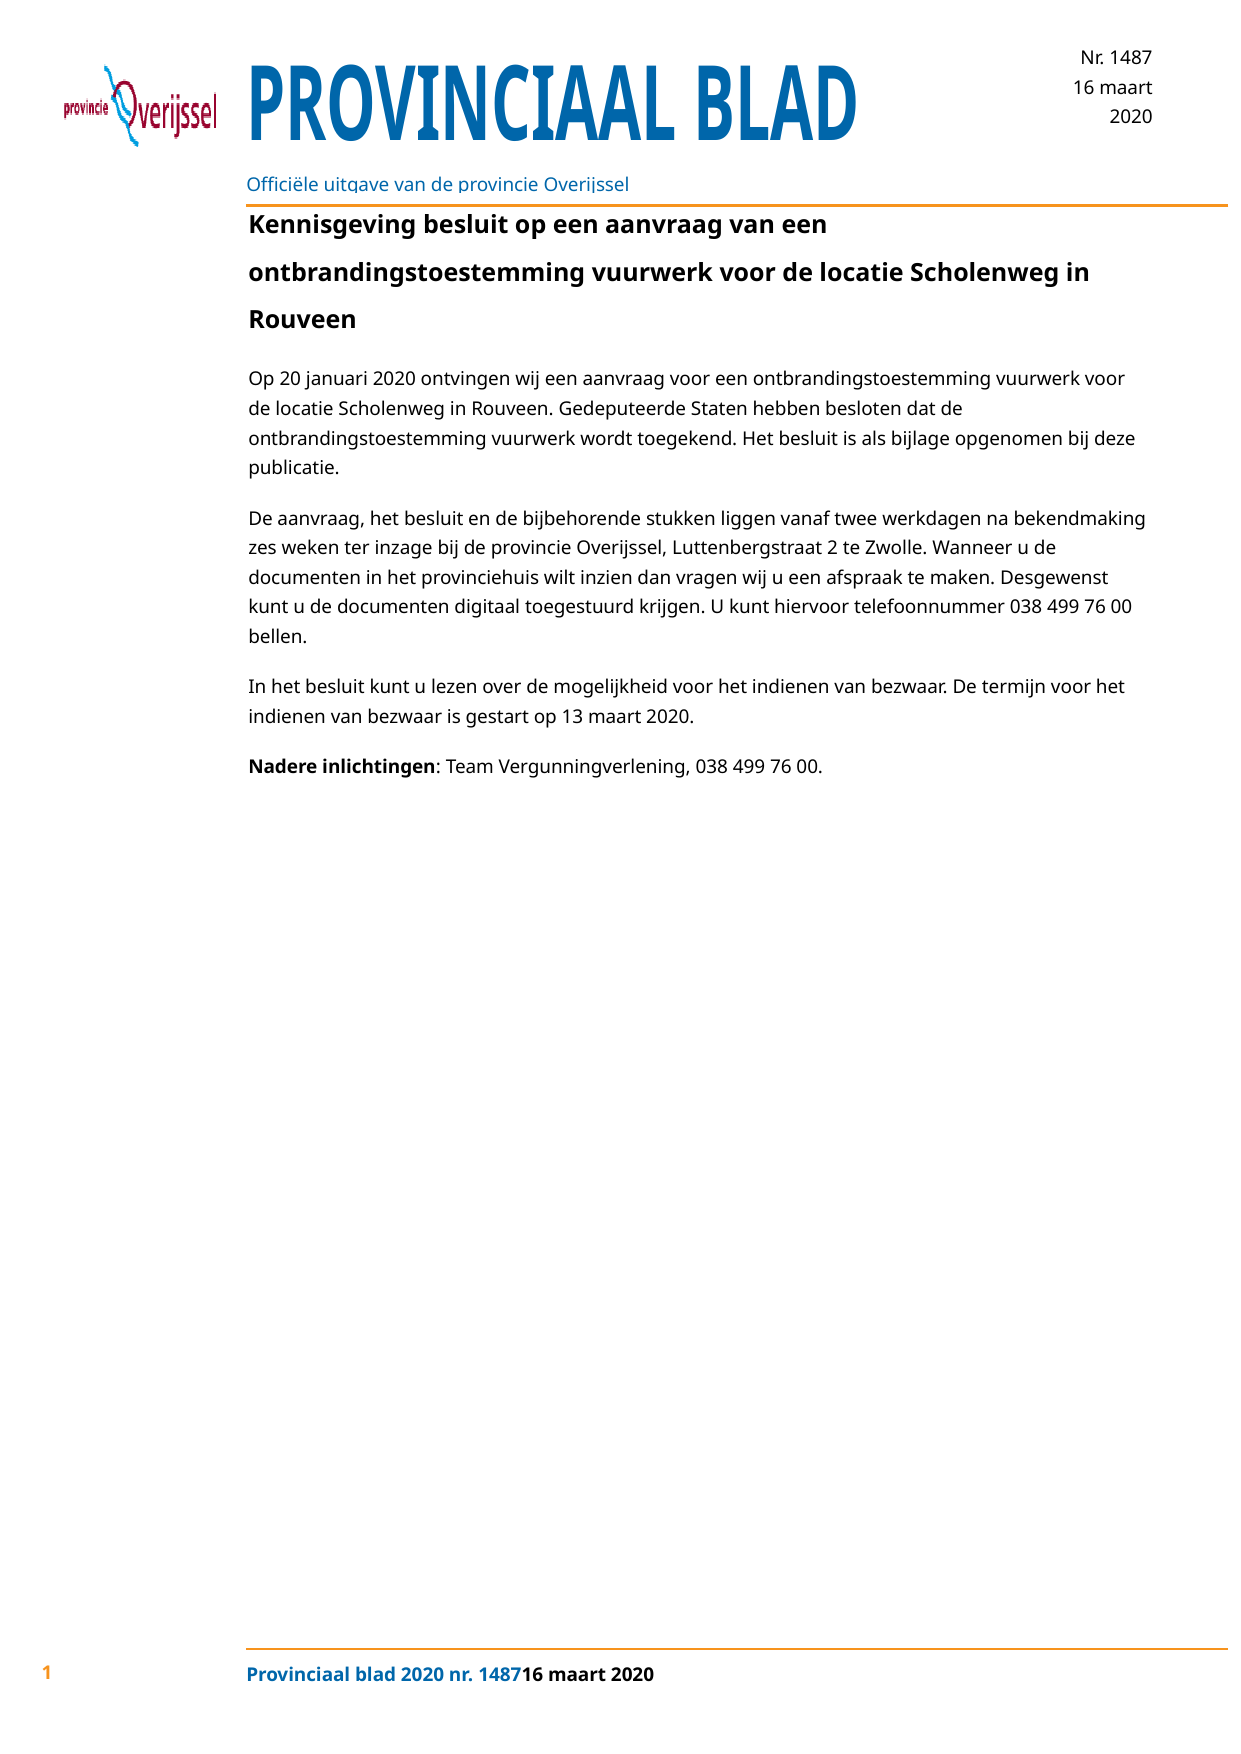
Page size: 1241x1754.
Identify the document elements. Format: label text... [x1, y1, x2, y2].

picture [41, 47, 231, 172]
text Op 20 januari 2020 ontvingen wij een aanvraag voor een ontbrandingstoestemming vuurwerk voor de locatie Scholenweg in Rouveen. Gedeputeerde Staten hebben besloten dat de ontbrandingstoestemming vuurwerk wordt toegekend. Het besluit is als bijlage opgenomen bij deze publicatie. [248, 366, 1152, 480]
text De aanvraag, het besluit en de bijbehorende stukken liggen vanaf twee werkdagen na bekendmaking zes weken ter inzage bij de provincie Overijssel, Luttenbergstraat 2 te Zwolle. Wanneer u de documenten in het provinciehuis wilt inzien dan vragen wij u een afspraak te maken. Desgewenst kunt u de documenten digitaal toegestuurd krijgen. U kunt hiervoor telefoonnummer 038 499 76 00 bellen. [248, 505, 1152, 649]
text Kennisgeving besluit op een aanvraag van een ontbrandingstoestemming vuurwerk voor de locatie Scholenweg in Rouveen [248, 207, 1152, 336]
text In het besluit kunt u lezen over de mogelijkheid voor het indienen van bezwaar. De termijn voor het indienen van bezwaar is gestart op 13 maart 2020. [248, 673, 1152, 729]
text Nadere inlichtingen: Team Vergunningverlening, 038 499 76 00. [248, 753, 1152, 779]
